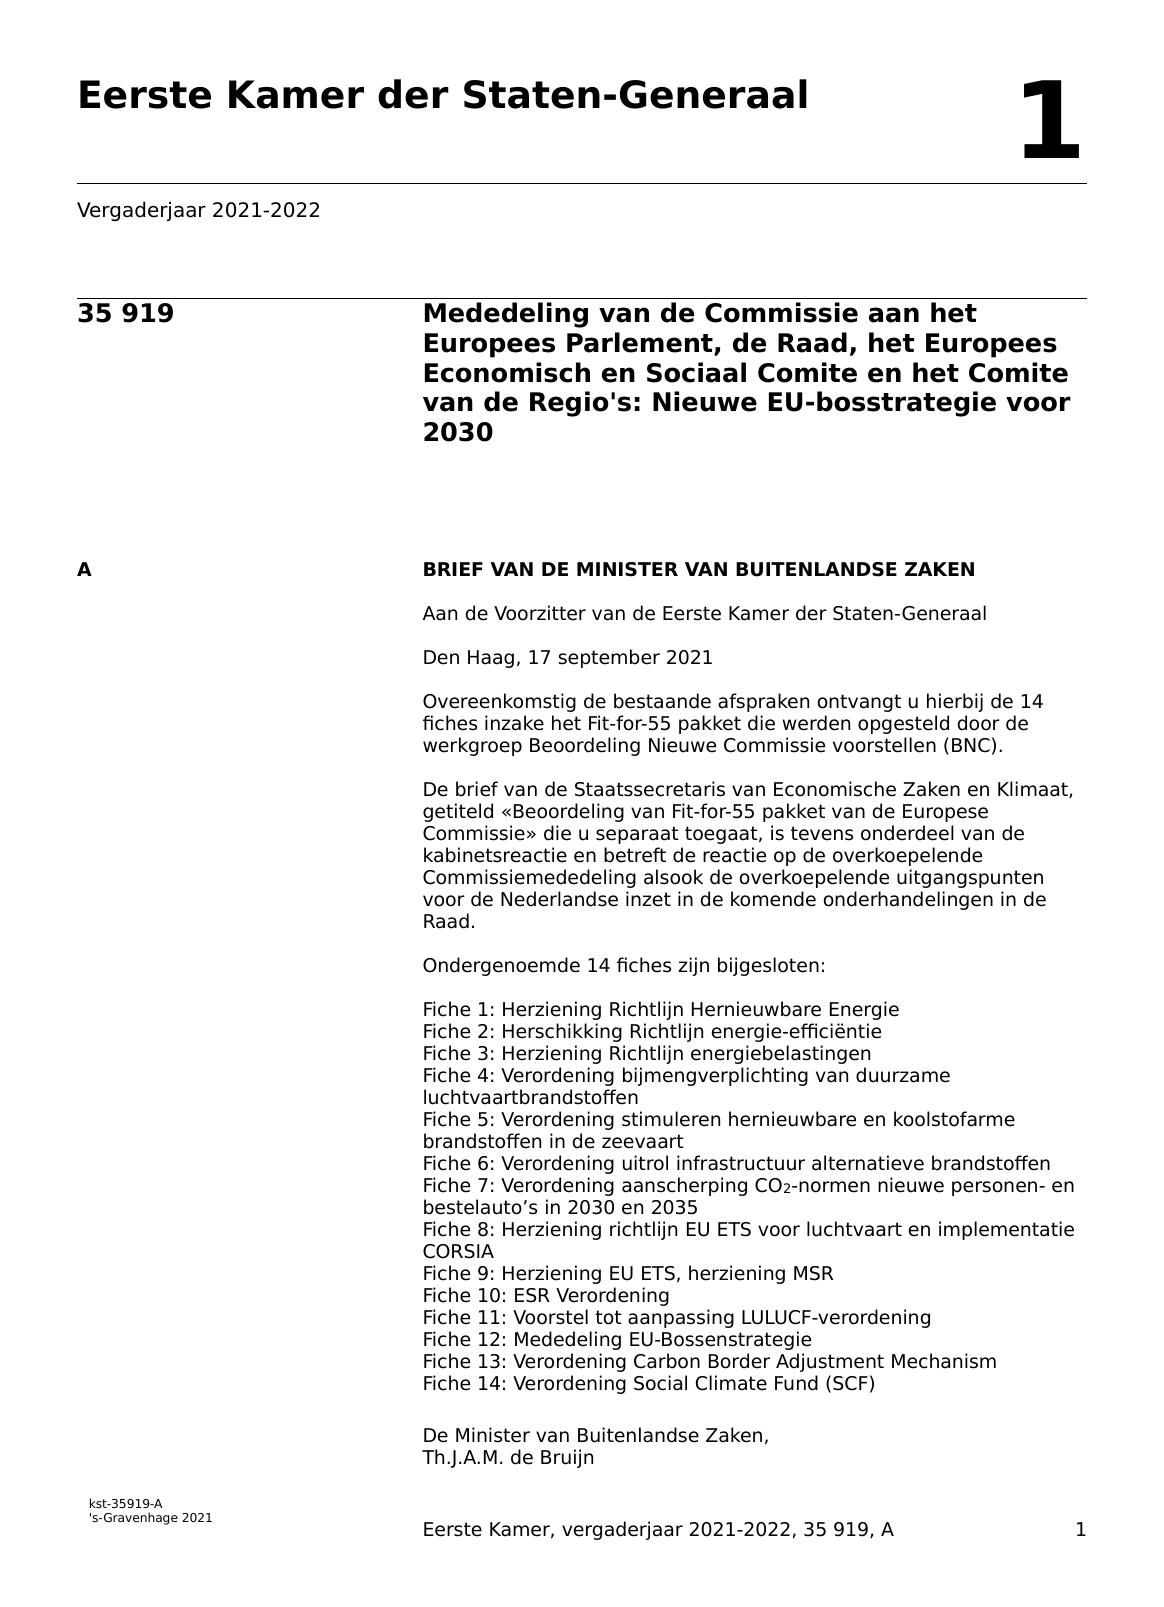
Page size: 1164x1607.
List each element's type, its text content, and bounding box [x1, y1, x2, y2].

text Fiche 14: Verordening Social Climate Fund (SCF) [422, 1373, 1087, 1395]
text Fiche 2: Herschikking Richtlijn energie-efficiëntie [422, 1021, 1087, 1043]
text Fiche 9: Herziening EU ETS, herziening MSR [422, 1263, 1087, 1285]
text Fiche 10: ESR Verordening [422, 1285, 1087, 1307]
text Aan de Voorzitter van de Eerste Kamer der Staten-Generaal [422, 603, 1087, 624]
text Fiche 7: Verordening aanscherping CO2-normen nieuwe personen- en bestelauto’s in 2030 en 2035 [422, 1175, 1087, 1219]
text Fiche 3: Herziening Richtlijn energiebelastingen [422, 1043, 1087, 1065]
text Fiche 6: Verordening uitrol infrastructuur alternatieve brandstoffen [422, 1153, 1087, 1175]
text Ondergenoemde 14 fiches zijn bijgesloten: [422, 955, 1087, 977]
text Fiche 13: Verordening Carbon Border Adjustment Mechanism [422, 1351, 1087, 1373]
text Fiche 5: Verordening stimuleren hernieuwbare en koolstofarme brandstoffen in de zeevaart [422, 1109, 1087, 1153]
table_header 1 [886, 59, 1087, 183]
text kst-35919-A [88, 1497, 323, 1511]
text Fiche 8: Herziening richtlijn EU ETS voor luchtvaart en implementatie CORSIA [422, 1219, 1087, 1263]
text Den Haag, 17 september 2021 [422, 647, 1087, 669]
text Fiche 1: Herziening Richtlijn Hernieuwbare Energie [422, 999, 1087, 1021]
text Fiche 11: Voorstel tot aanpassing LULUCF-verordening [422, 1307, 1087, 1329]
text Fiche 4: Verordening bijmengverplichting van duurzame luchtvaartbrandstoffen [422, 1065, 1087, 1109]
subtitle A BRIEF VAN DE MINISTER VAN BUITENLANDSE ZAKEN [77, 558, 1087, 580]
table_cell Vergaderjaar 2021-2022 [77, 184, 1087, 298]
text De brief van de Staatssecretaris van Economische Zaken en Klimaat, getiteld «Beoordeling van Fit-for-55 pakket van de Europese Commissie» die u separaat toegaat, is tevens onderdeel van de kabinetsreactie en betreft de reactie op de overkoepelende Commissiemededeling alsook de overkoepelende uitgangspunten voor de Nederlandse inzet in de komende onderhandelingen in de Raad. [422, 779, 1087, 933]
text 's-Gravenhage 2021 [88, 1511, 323, 1525]
table_header Eerste Kamer der Staten-Generaal [77, 59, 886, 183]
text Fiche 12: Mededeling EU-Bossenstrategie [422, 1329, 1087, 1351]
text Overeenkomstig de bestaande afspraken ontvangt u hierbij de 14 fiches inzake het Fit-for-55 pakket die werden opgesteld door de werkgroep Beoordeling Nieuwe Commissie voorstellen (BNC). [422, 691, 1087, 757]
subtitle 35 919 Mededeling van de Commissie aan het Europees Parlement, de Raad, het Europees Economisch en Sociaal Comite en het Comite van de Regio's: Nieuwe EU-bosstrategie voor 2030 [77, 299, 1087, 447]
text De Minister van Buitenlandse Zaken, Th.J.A.M. de Bruijn [422, 1425, 1087, 1469]
